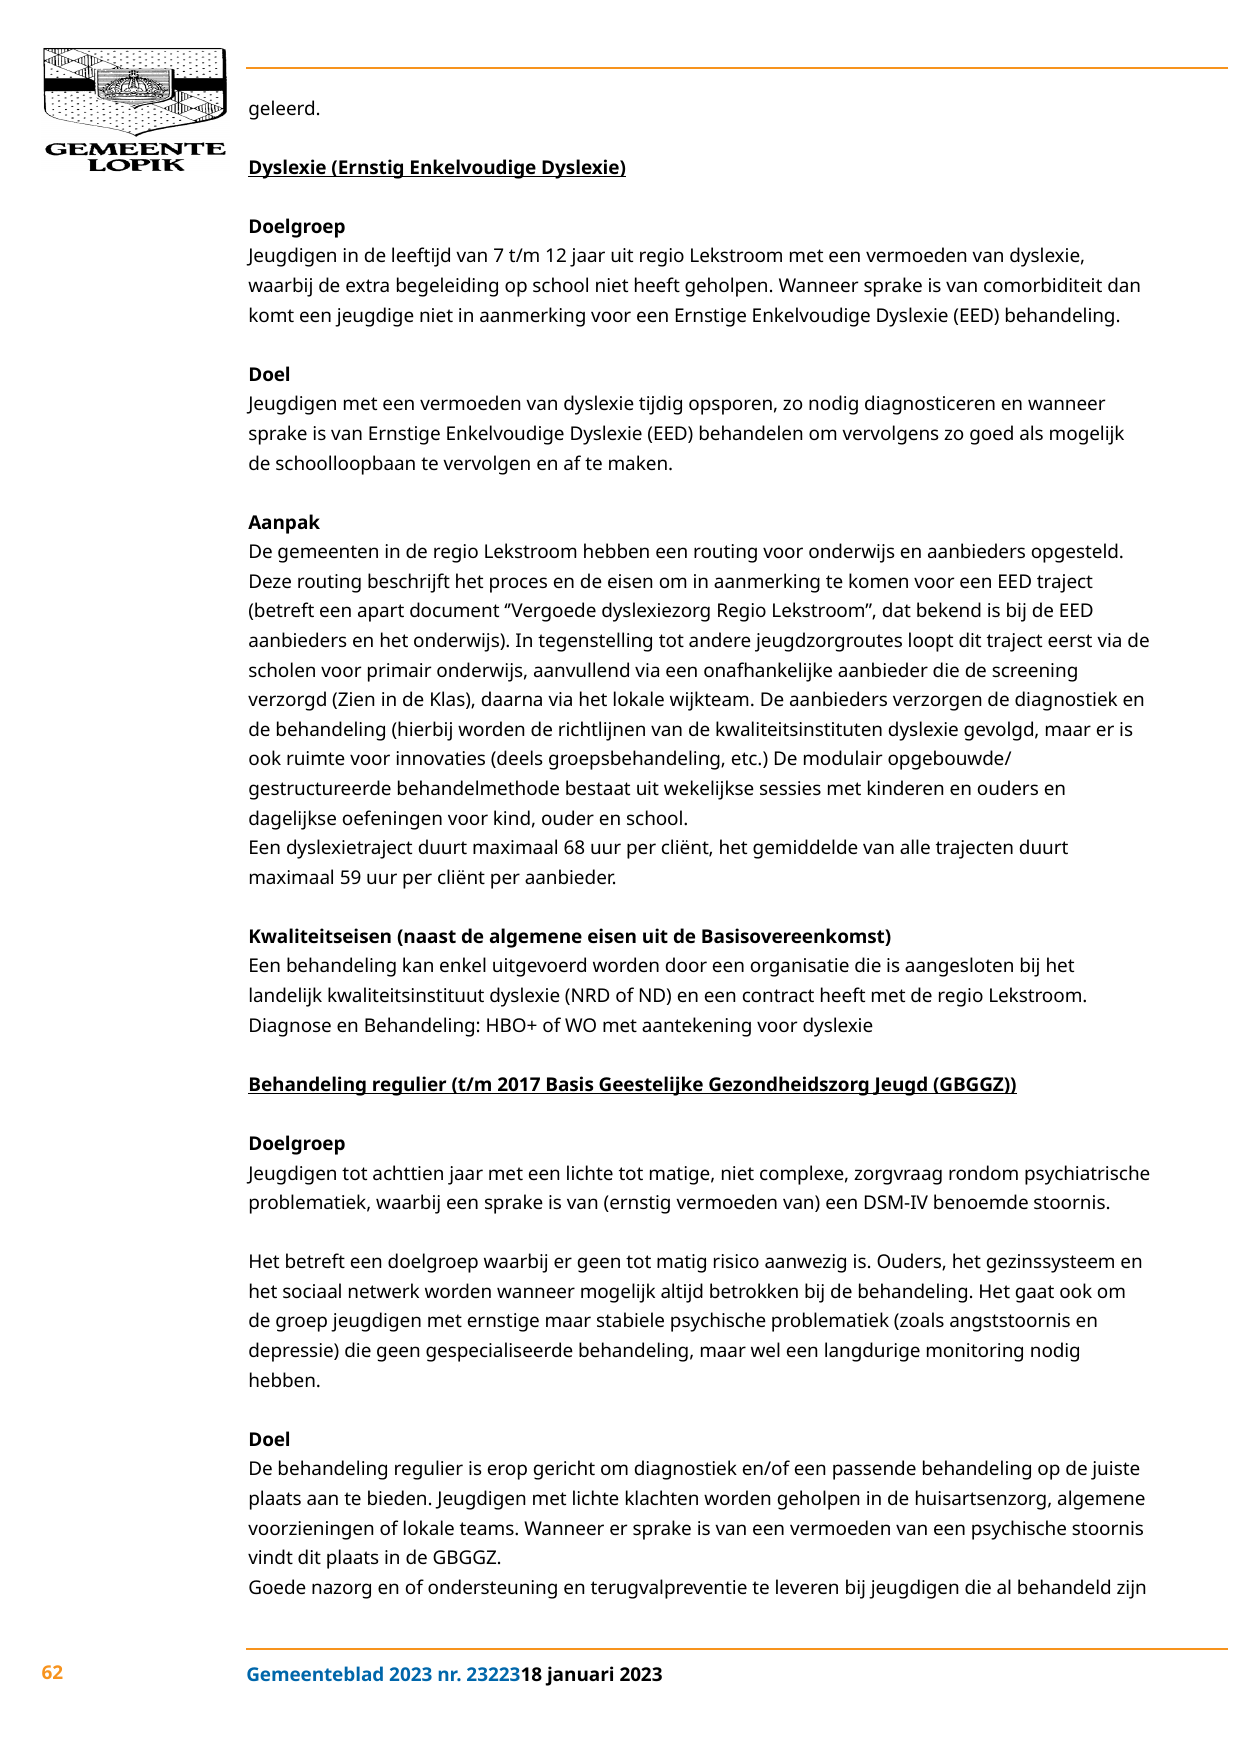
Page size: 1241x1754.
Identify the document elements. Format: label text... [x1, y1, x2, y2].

text Jeugdigen in de leeftijd van 7 t/m 12 jaar uit regio Lekstroom met een vermoeden van dyslexie, waarbij de extra begeleiding op school niet heeft geholpen. Wanneer sprake is van comorbiditeit dan komt een jeugdige niet in aanmerking voor een Ernstige Enkelvoudige Dyslexie (EED) behandeling. [248, 243, 1152, 328]
picture [41, 47, 231, 172]
text Doelgroep [248, 213, 1152, 239]
text Een behandeling kan enkel uitgevoerd worden door een organisatie die is aangesloten bij het landelijk kwaliteitsinstituut dyslexie (NRD of ND) en een contract heeft met de regio Lekstroom. Diagnose en Behandeling: HBO+ of WO met aantekening voor dyslexie [248, 953, 1152, 1038]
text geleerd. [248, 95, 1152, 121]
text Jeugdigen met een vermoeden van dyslexie tijdig opsporen, zo nodig diagnosticeren en wanneer sprake is van Ernstige Enkelvoudige Dyslexie (EED) behandelen om vervolgens zo goed als mogelijk de schoolloopbaan te vervolgen en af te maken. [248, 391, 1152, 476]
text Doel [248, 1426, 1152, 1452]
text De gemeenten in de regio Lekstroom hebben een routing voor onderwijs en aanbieders opgesteld. Deze routing beschrijft het proces en de eisen om in aanmerking te komen voor een EED traject (betreft een apart document ‘’Vergoede dyslexiezorg Regio Lekstroom’’, dat bekend is bij de EED aanbieders en het onderwijs). In tegenstelling tot andere jeugdzorgroutes loopt dit traject eerst via de scholen voor primair onderwijs, aanvullend via een onafhankelijke aanbieder die de screening verzorgd (Zien in de Klas), daarna via het lokale wijkteam. De aanbieders verzorgen de diagnostiek en de behandeling (hierbij worden de richtlijnen van de kwaliteitsinstituten dyslexie gevolgd, maar er is ook ruimte voor innovaties (deels groepsbehandeling, etc.) De modulair opgebouwde/ gestructureerde behandelmethode bestaat uit wekelijkse sessies met kinderen en ouders en dagelijkse oefeningen voor kind, ouder en school. [248, 538, 1152, 831]
text De behandeling regulier is erop gericht om diagnostiek en/of een passende behandeling op de juiste plaats aan te bieden. Jeugdigen met lichte klachten worden geholpen in de huisartsenzorg, algemene voorzieningen of lokale teams. Wanneer er sprake is van een vermoeden van een psychische stoornis vindt dit plaats in de GBGGZ. [248, 1456, 1152, 1570]
text Kwaliteitseisen (naast de algemene eisen uit de Basisovereenkomst) [248, 923, 1152, 949]
text Het betreft een doelgroep waarbij er geen tot matig risico aanwezig is. Ouders, het gezinssysteem en het sociaal netwerk worden wanneer mogelijk altijd betrokken bij de behandeling. Het gaat ook om de groep jeugdigen met ernstige maar stabiele psychische problematiek (zoals angststoornis en depressie) die geen gespecialiseerde behandeling, maar wel een langdurige monitoring nodig hebben. [248, 1248, 1152, 1393]
text Dyslexie (Ernstig Enkelvoudige Dyslexie) [248, 154, 1152, 180]
text Doelgroep [248, 1130, 1152, 1156]
text Doel [248, 361, 1152, 387]
text Jeugdigen tot achttien jaar met een lichte tot matige, niet complexe, zorgvraag rondom psychiatrische problematiek, waarbij een sprake is van (ernstig vermoeden van) een DSM-IV benoemde stoornis. [248, 1160, 1152, 1215]
text Aanpak [248, 509, 1152, 535]
text Een dyslexietraject duurt maximaal 68 uur per cliënt, het gemiddelde van alle trajecten duurt maximaal 59 uur per cliënt per aanbieder. [248, 834, 1152, 890]
text Goede nazorg en of ondersteuning en terugvalpreventie te leveren bij jeugdigen die al behandeld zijn [248, 1574, 1152, 1600]
text Behandeling regulier (t/m 2017 Basis Geestelijke Gezondheidszorg Jeugd (GBGGZ)) [248, 1071, 1152, 1097]
